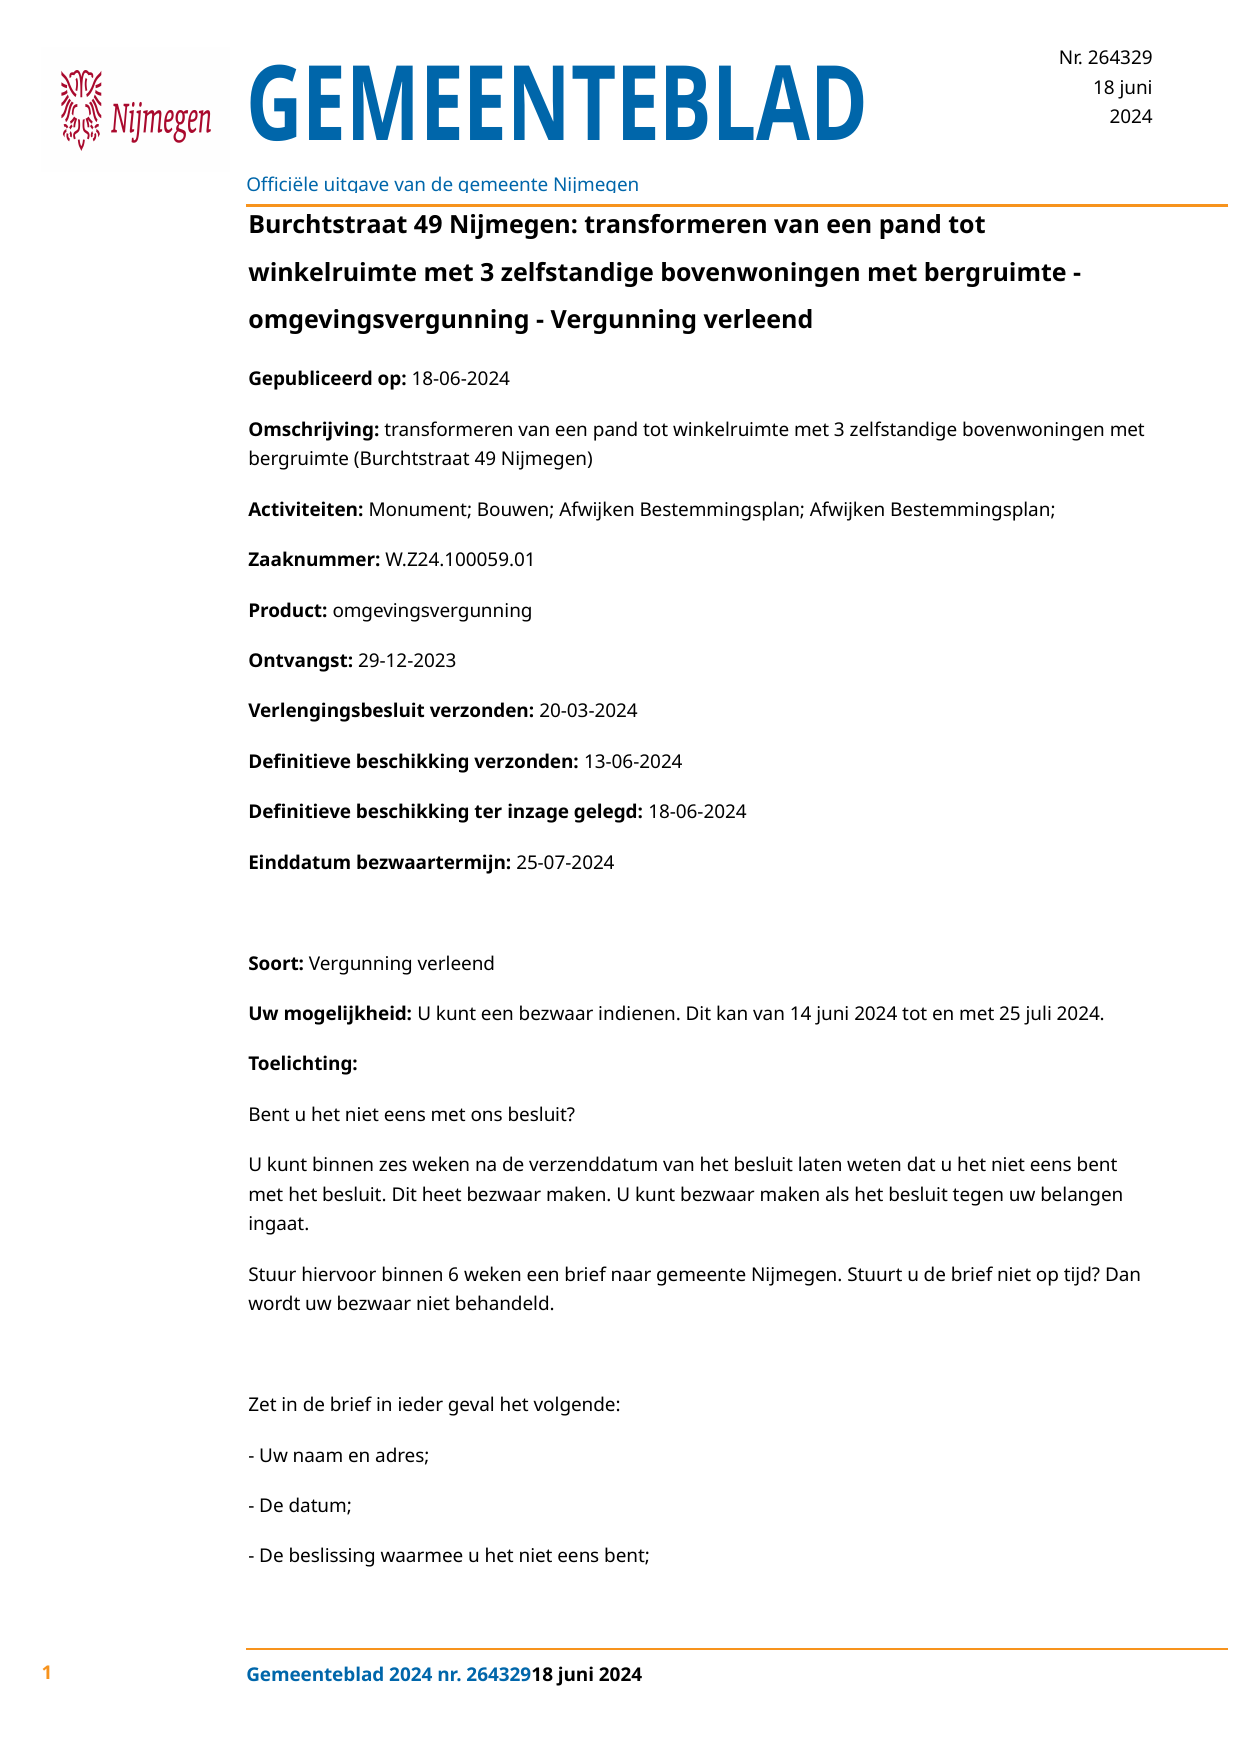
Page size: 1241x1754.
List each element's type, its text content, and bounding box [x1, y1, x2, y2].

text Verlengingsbesluit verzonden: 20-03-2024 [248, 698, 1152, 723]
text Toelichting: [248, 1051, 1152, 1076]
text - De beslissing waarmee u het niet eens bent; [248, 1543, 1152, 1568]
text Definitieve beschikking verzonden: 13-06-2024 [248, 748, 1152, 774]
text Stuur hiervoor binnen 6 weken een brief naar gemeente Nijmegen. Stuurt u de brief niet op tijd? Dan wordt uw bezwaar niet behandeld. [248, 1261, 1152, 1316]
text Omschrijving: transformeren van een pand tot winkelruimte met 3 zelfstandige bovenwoningen met bergruimte (Burchtstraat 49 Nijmegen) [248, 416, 1152, 471]
text Bent u het niet eens met ons besluit? [248, 1101, 1152, 1127]
text Einddatum bezwaartermijn: 25-07-2024 [248, 849, 1152, 874]
text Ontvangst: 29-12-2023 [248, 647, 1152, 673]
text Gepubliceerd op: 18-06-2024 [248, 366, 1152, 391]
text - Uw naam en adres; [248, 1442, 1152, 1467]
text Zaaknummer: W.Z24.100059.01 [248, 546, 1152, 572]
text Uw mogelijkheid: U kunt een bezwaar indienen. Dit kan van 14 juni 2024 tot en met 25 juli 2024. [248, 1000, 1152, 1026]
text Definitieve beschikking ter inzage gelegd: 18-06-2024 [248, 798, 1152, 824]
text Burchtstraat 49 Nijmegen: transformeren van een pand tot winkelruimte met 3 zelfstandige bovenwoningen met bergruimte - omgevingsvergunning - Vergunning verleend [248, 207, 1152, 336]
text Product: omgevingsvergunning [248, 597, 1152, 622]
text Activiteiten: Monument; Bouwen; Afwijken Bestemmingsplan; Afwijken Bestemmingsplan; [248, 496, 1152, 522]
text Zet in de brief in ieder geval het volgende: [248, 1391, 1152, 1417]
text - De datum; [248, 1492, 1152, 1518]
picture [41, 47, 231, 172]
text Soort: Vergunning verleend [248, 950, 1152, 975]
text U kunt binnen zes weken na de verzenddatum van het besluit laten weten dat u het niet eens bent met het besluit. Dit heet bezwaar maken. U kunt bezwaar maken als het besluit tegen uw belangen ingaat. [248, 1151, 1152, 1236]
